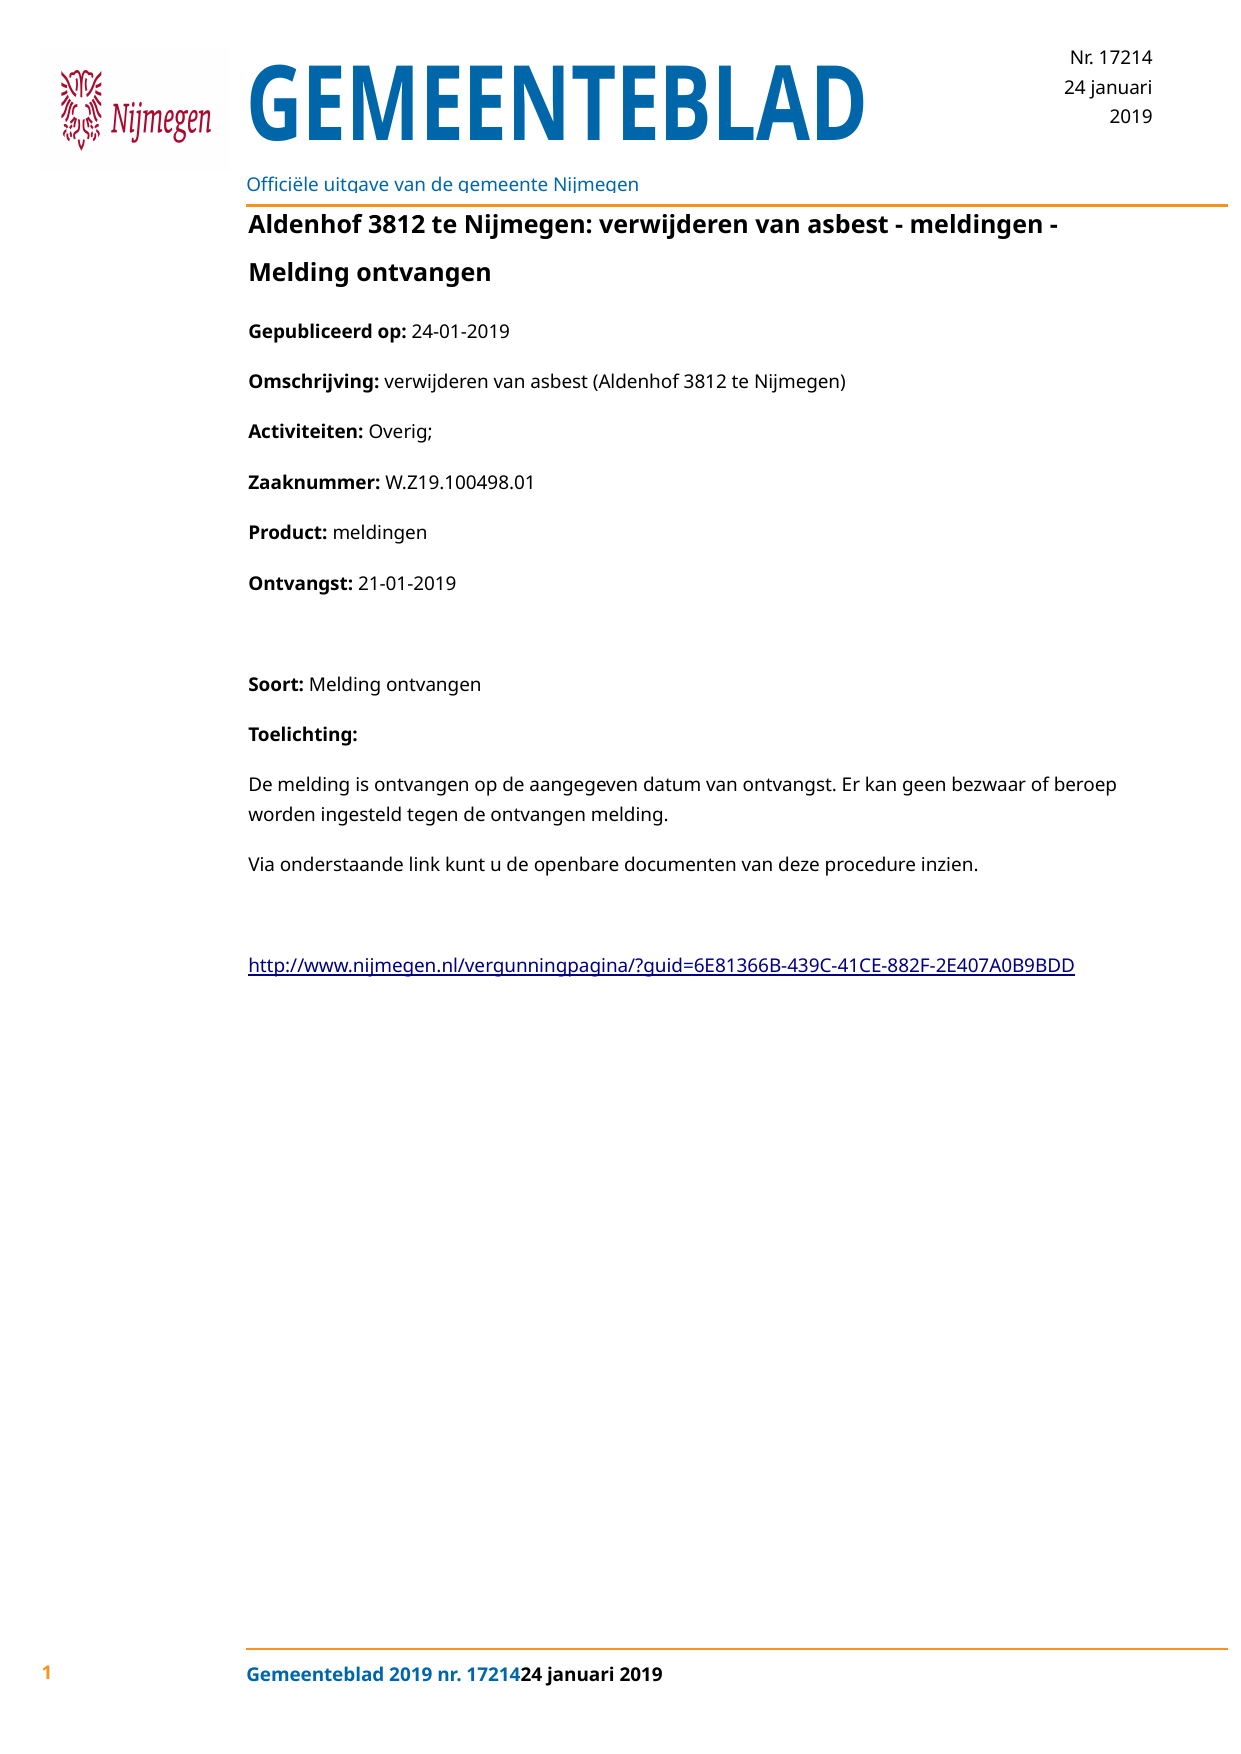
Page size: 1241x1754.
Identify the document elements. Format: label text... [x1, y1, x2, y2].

text Zaaknummer: W.Z19.100498.01 [248, 469, 1152, 495]
text Aldenhof 3812 te Nijmegen: verwijderen van asbest - meldingen - Melding ontvangen [248, 207, 1152, 288]
picture [41, 47, 231, 172]
text Ontvangst: 21-01-2019 [248, 570, 1152, 596]
text De melding is ontvangen op de aangegeven datum van ontvangst. Er kan geen bezwaar of beroep worden ingesteld tegen de ontvangen melding. [248, 772, 1152, 827]
text Gepubliceerd op: 24-01-2019 [248, 318, 1152, 344]
text http://www.nijmegen.nl/vergunningpagina/?guid=6E81366B-439C-41CE-882F-2E407A0B9BDD [248, 952, 1152, 978]
text Product: meldingen [248, 519, 1152, 545]
text Omschrijving: verwijderen van asbest (Aldenhof 3812 te Nijmegen) [248, 368, 1152, 394]
text Via onderstaande link kunt u de openbare documenten van deze procedure inzien. [248, 852, 1152, 877]
text Activiteiten: Overig; [248, 419, 1152, 444]
text Soort: Melding ontvangen [248, 671, 1152, 697]
text Toelichting: [248, 721, 1152, 747]
